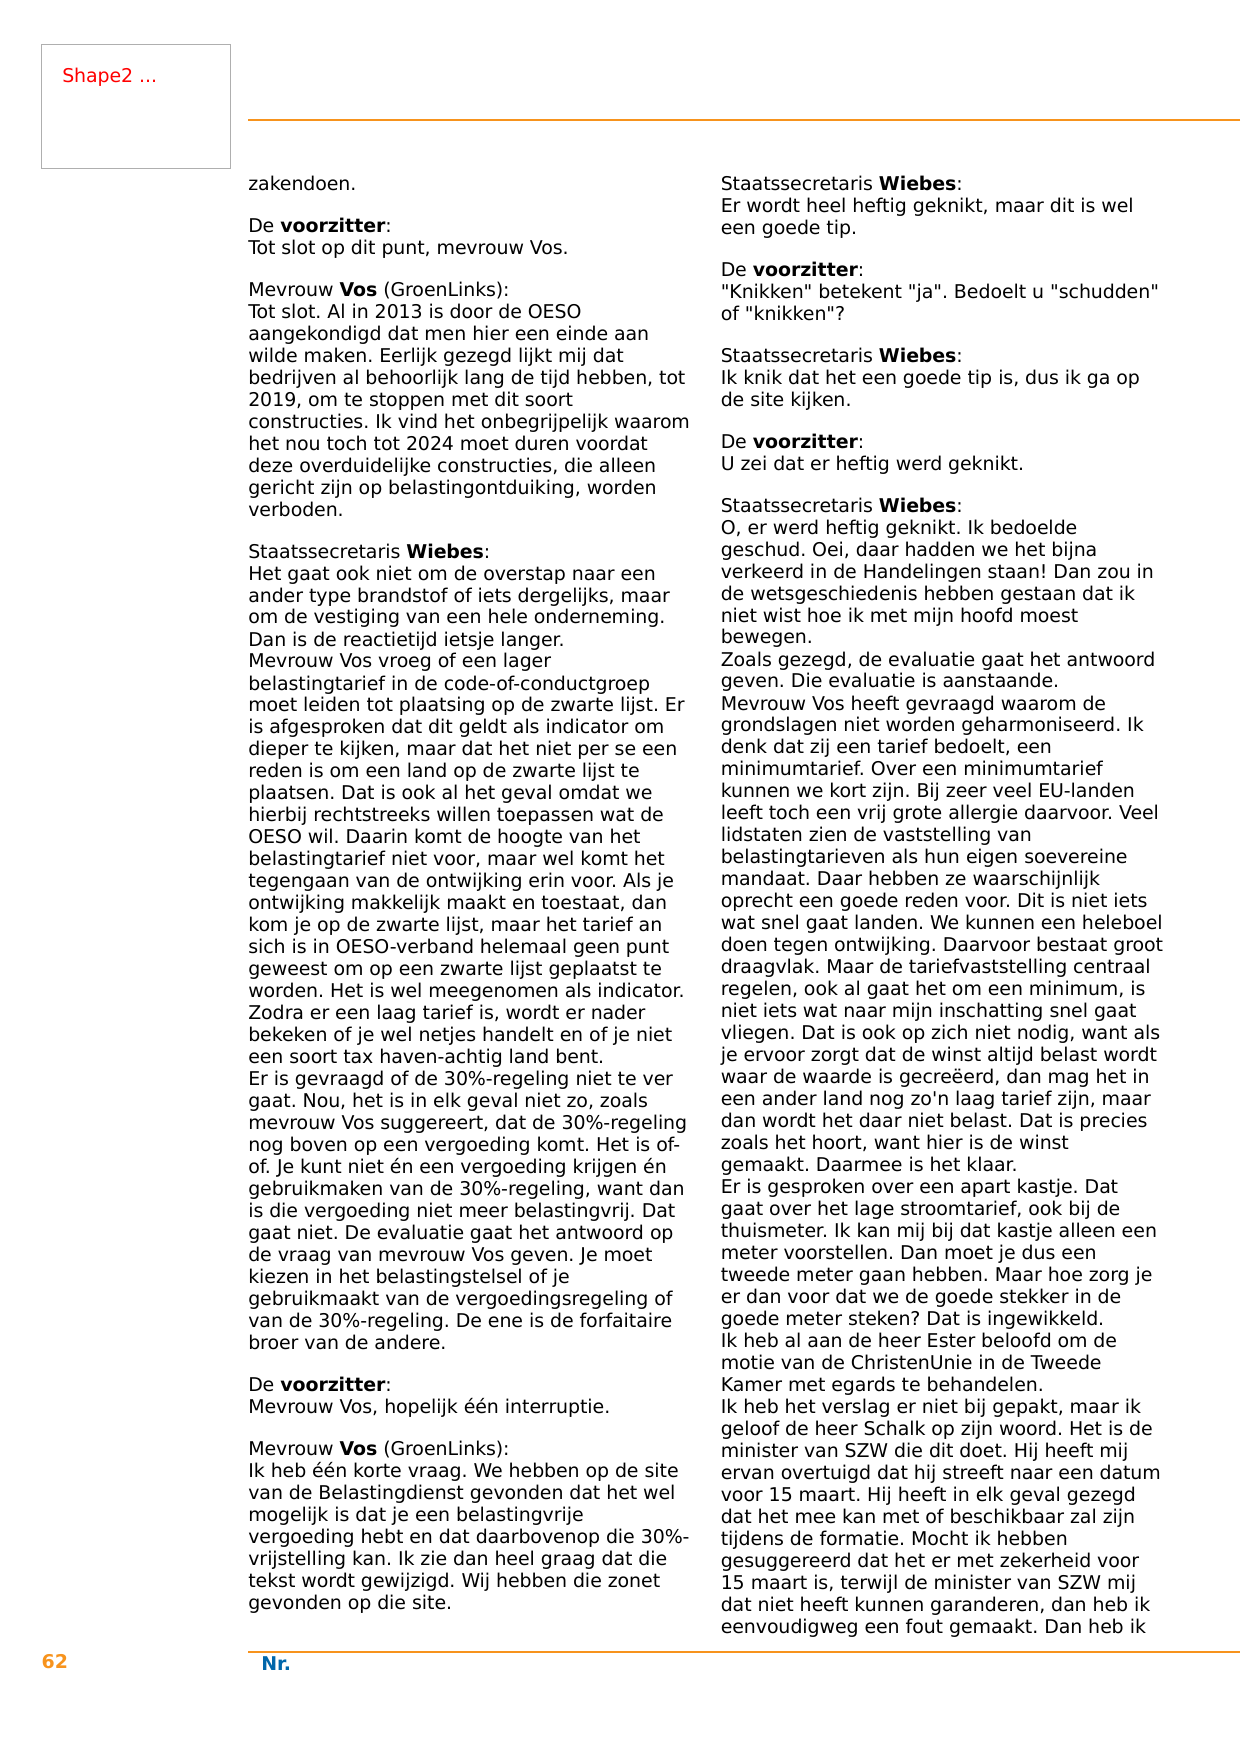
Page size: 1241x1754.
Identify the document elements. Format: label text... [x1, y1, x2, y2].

text Mevrouw Vos vroeg of een lager belastingtarief in de code-of-conductgroep moet leiden tot plaatsing op de zwarte lijst. Er is afgesproken dat dit geldt als indicator om dieper te kijken, maar dat het niet per se een reden is om een land op de zwarte lijst te plaatsen. Dat is ook al het geval omdat we hierbij rechtstreeks willen toepassen wat de OESO wil. Daarin komt de hoogte van het belastingtarief niet voor, maar wel komt het tegengaan van de ontwijking erin voor. Als je ontwijking makkelijk maakt en toestaat, dan kom je op de zwarte lijst, maar het tarief an sich is in OESO-verband helemaal geen punt geweest om op een zwarte lijst geplaatst te worden. Het is wel meegenomen als indicator. Zodra er een laag tarief is, wordt er nader bekeken of je wel netjes handelt en of je niet een soort tax haven-achtig land bent. [248, 650, 691, 1068]
text "Knikken" betekent "ja". Bedoelt u "schudden" of "knikken"? [721, 281, 1163, 325]
text Zoals gezegd, de evaluatie gaat het antwoord geven. Die evaluatie is aanstaande. [721, 648, 1163, 692]
text zakendoen. [248, 173, 691, 195]
text Er is gesproken over een apart kastje. Dat gaat over het lage stroomtarief, ook bij de thuismeter. Ik kan mij bij dat kastje alleen een meter voorstellen. Dan moet je dus een tweede meter gaan hebben. Maar hoe zorg je er dan voor dat we de goede stekker in de goede meter steken? Dat is ingewikkeld. [721, 1176, 1163, 1330]
text Staatssecretaris Wiebes: [248, 541, 691, 562]
text De voorzitter: [721, 259, 1163, 281]
text Er wordt heel heftig geknikt, maar dit is wel een goede tip. [721, 195, 1163, 239]
text Ik heb het verslag er niet bij gepakt, maar ik geloof de heer Schalk op zijn woord. Het is de minister van SZW die dit doet. Hij heeft mij ervan overtuigd dat hij streeft naar een datum voor 15 maart. Hij heeft in elk geval gezegd dat het mee kan met of beschikbaar zal zijn tijdens de formatie. Mocht ik hebben gesuggereerd dat het er met zekerheid voor 15 maart is, terwijl de minister van SZW mij dat niet heeft kunnen garanderen, dan heb ik eenvoudigweg een fout gemaakt. Dan heb ik [721, 1396, 1163, 1637]
text Mevrouw Vos, hopelijk één interruptie. [248, 1396, 691, 1418]
text Ik heb één korte vraag. We hebben op de site van de Belastingdienst gevonden dat het wel mogelijk is dat je een belastingvrije vergoeding hebt en dat daarbovenop die 30%-vrijstelling kan. Ik zie dan heel graag dat die tekst wordt gewijzigd. Wij hebben die zonet gevonden op die site. [248, 1460, 691, 1613]
text Er is gevraagd of de 30%-regeling niet te ver gaat. Nou, het is in elk geval niet zo, zoals mevrouw Vos suggereert, dat de 30%-regeling nog boven op een vergoeding komt. Het is of-of. Je kunt niet én een vergoeding krijgen én gebruikmaken van de 30%-regeling, want dan is die vergoeding niet meer belastingvrij. Dat gaat niet. De evaluatie gaat het antwoord op de vraag van mevrouw Vos geven. Je moet kiezen in het belastingstelsel of je gebruikmaakt van de vergoedingsregeling of van de 30%-regeling. De ene is de forfaitaire broer van de andere. [248, 1068, 691, 1354]
text De voorzitter: [721, 431, 1163, 453]
text O, er werd heftig geknikt. Ik bedoelde geschud. Oei, daar hadden we het bijna verkeerd in de Handelingen staan! Dan zou in de wetsgeschiedenis hebben gestaan dat ik niet wist hoe ik met mijn hoofd moest bewegen. [721, 517, 1163, 648]
text Staatssecretaris Wiebes: [721, 345, 1163, 367]
text Tot slot. Al in 2013 is door de OESO aangekondigd dat men hier een einde aan wilde maken. Eerlijk gezegd lijkt mij dat bedrijven al behoorlijk lang de tijd hebben, tot 2019, om te stoppen met dit soort constructies. Ik vind het onbegrijpelijk waarom het nou toch tot 2024 moet duren voordat deze overduidelijke constructies, die alleen gericht zijn op belastingontduiking, worden verboden. [248, 301, 691, 521]
text U zei dat er heftig werd geknikt. [721, 453, 1163, 474]
text Mevrouw Vos (GroenLinks): [248, 279, 691, 301]
text De voorzitter: [248, 215, 691, 237]
text Staatssecretaris Wiebes: [721, 173, 1163, 195]
text Staatssecretaris Wiebes: [721, 494, 1163, 517]
text Het gaat ook niet om de overstap naar een ander type brandstof of iets dergelijks, maar om de vestiging van een hele onderneming. Dan is de reactietijd ietsje langer. [248, 562, 691, 650]
text Ik heb al aan de heer Ester beloofd om de motie van de ChristenUnie in de Tweede Kamer met egards te behandelen. [721, 1330, 1163, 1396]
text Mevrouw Vos heeft gevraagd waarom de grondslagen niet worden geharmoniseerd. Ik denk dat zij een tarief bedoelt, een minimumtarief. Over een minimumtarief kunnen we kort zijn. Bij zeer veel EU-landen leeft toch een vrij grote allergie daarvoor. Veel lidstaten zien de vaststelling van belastingtarieven als hun eigen soevereine mandaat. Daar hebben ze waarschijnlijk oprecht een goede reden voor. Dit is niet iets wat snel gaat landen. We kunnen een heleboel doen tegen ontwijking. Daarvoor bestaat groot draagvlak. Maar de tariefvaststelling centraal regelen, ook al gaat het om een minimum, is niet iets wat naar mijn inschatting snel gaat vliegen. Dat is ook op zich niet nodig, want als je ervoor zorgt dat de winst altijd belast wordt waar de waarde is gecreëerd, dan mag het in een ander land nog zo'n laag tarief zijn, maar dan wordt het daar niet belast. Dat is precies zoals het hoort, want hier is de winst gemaakt. Daarmee is het klaar. [721, 692, 1163, 1176]
text De voorzitter: [248, 1374, 691, 1396]
text Mevrouw Vos (GroenLinks): [248, 1438, 691, 1460]
text Tot slot op dit punt, mevrouw Vos. [248, 237, 691, 259]
text Ik knik dat het een goede tip is, dus ik ga op de site kijken. [721, 367, 1163, 411]
